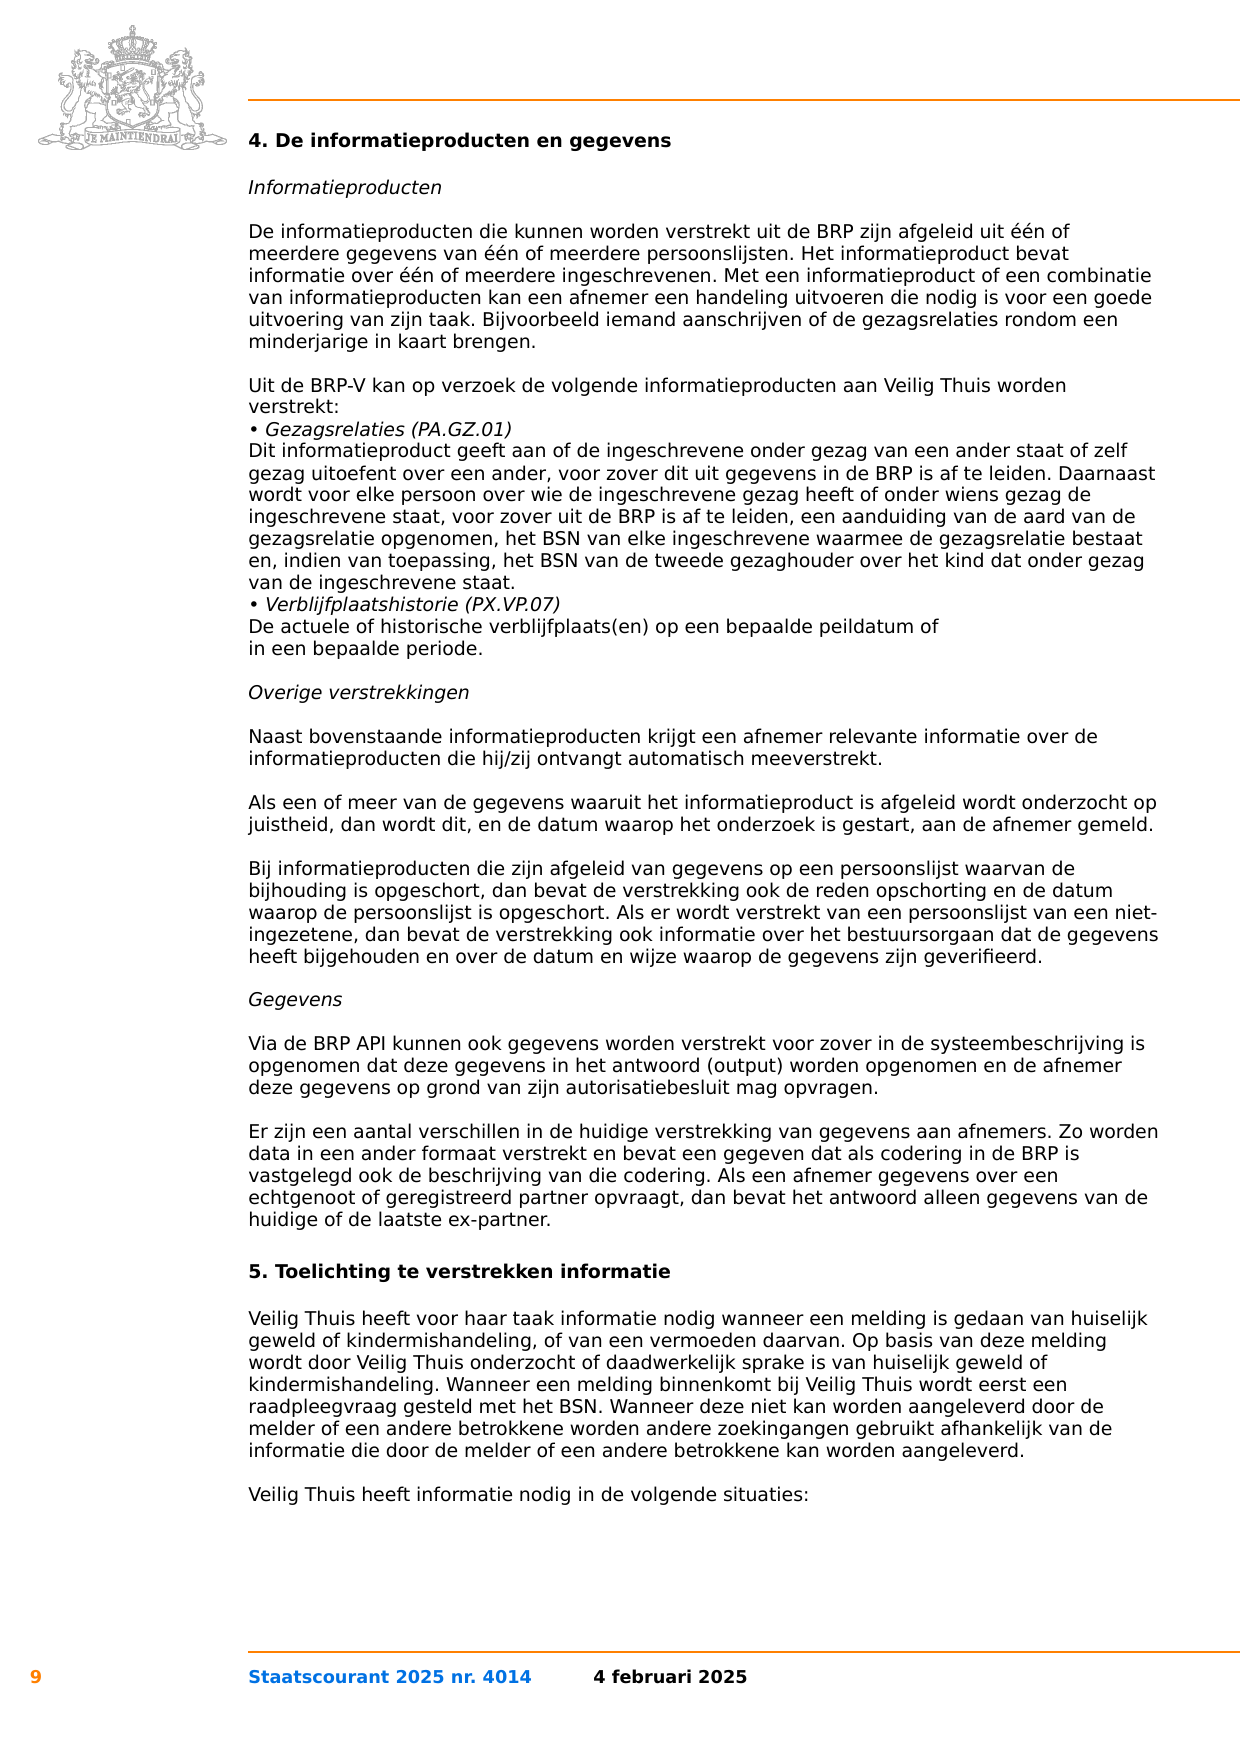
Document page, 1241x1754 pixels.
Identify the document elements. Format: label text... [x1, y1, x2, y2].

text in een bepaalde periode. [248, 638, 1163, 660]
subtitle Gegevens [248, 989, 1163, 1011]
text De actuele of historische verblijfplaats(en) op een bepaalde peildatum of [248, 616, 1163, 638]
text Veilig Thuis heeft voor haar taak informatie nodig wanneer een melding is gedaan van huiselijk geweld of kindermishandeling, of van een vermoeden daarvan. Op basis van deze melding wordt door Veilig Thuis onderzocht of daadwerkelijk sprake is van huiselijk geweld of kindermishandeling. Wanneer een melding binnenkomt bij Veilig Thuis wordt eerst een raadpleegvraag gesteld met het BSN. Wanneer deze niet kan worden aangeleverd door de melder of een andere betrokkene worden andere zoekingangen gebruikt afhankelijk van de informatie die door de melder of een andere betrokkene kan worden aangeleverd. [248, 1308, 1163, 1462]
text • Verblijfplaatshistorie (PX.VP.07) [248, 594, 1163, 616]
text Uit de BRP-V kan op verzoek de volgende informatieproducten aan Veilig Thuis worden verstrekt: [248, 374, 1163, 418]
text Bij informatieproducten die zijn afgeleid van gegevens op een persoonslijst waarvan de bijhouding is opgeschort, dan bevat de verstrekking ook de reden opschorting en de datum waarop de persoonslijst is opgeschort. Als er wordt verstrekt van een persoonslijst van een niet-ingezetene, dan bevat de verstrekking ook informatie over het bestuursorgaan dat de gegevens heeft bijgehouden en over de datum en wijze waarop de gegevens zijn geverifieerd. [248, 858, 1163, 967]
subtitle 5. Toelichting te verstrekken informatie [248, 1261, 1163, 1283]
subtitle 4. De informatieproducten en gegevens [248, 130, 1163, 152]
text • Gezagsrelaties (PA.GZ.01) [248, 418, 1163, 440]
text Dit informatieproduct geeft aan of de ingeschrevene onder gezag van een ander staat of zelf gezag uitoefent over een ander, voor zover dit uit gegevens in de BRP is af te leiden. Daarnaast wordt voor elke persoon over wie de ingeschrevene gezag heeft of onder wiens gezag de ingeschrevene staat, voor zover uit de BRP is af te leiden, een aanduiding van de aard van de gezagsrelatie opgenomen, het BSN van elke ingeschrevene waarmee de gezagsrelatie bestaat en, indien van toepassing, het BSN van de tweede gezaghouder over het kind dat onder gezag van de ingeschrevene staat. [248, 440, 1163, 594]
subtitle Informatieproducten [248, 177, 1163, 199]
text Als een of meer van de gegevens waaruit het informatieproduct is afgeleid wordt onderzocht op juistheid, dan wordt dit, en de datum waarop het onderzoek is gestart, aan de afnemer gemeld. [248, 792, 1163, 836]
text Veilig Thuis heeft informatie nodig in de volgende situaties: [248, 1484, 1163, 1506]
text Via de BRP API kunnen ook gegevens worden verstrekt voor zover in de systeembeschrijving is opgenomen dat deze gegevens in het antwoord (output) worden opgenomen en de afnemer deze gegevens op grond van zijn autorisatiebesluit mag opvragen. [248, 1033, 1163, 1099]
text Er zijn een aantal verschillen in de huidige verstrekking van gegevens aan afnemers. Zo worden data in een ander formaat verstrekt en bevat een gegeven dat als codering in de BRP is vastgelegd ook de beschrijving van die codering. Als een afnemer gegevens over een echtgenoot of geregistreerd partner opvraagt, dan bevat het antwoord alleen gegevens van de huidige of de laatste ex-partner. [248, 1121, 1163, 1231]
subtitle Overige verstrekkingen [248, 682, 1163, 704]
text De informatieproducten die kunnen worden verstrekt uit de BRP zijn afgeleid uit één of meerdere gegevens van één of meerdere persoonslijsten. Het informatieproduct bevat informatie over één of meerdere ingeschrevenen. Met een informatieproduct of een combinatie van informatieproducten kan een afnemer een handeling uitvoeren die nodig is voor een goede uitvoering van zijn taak. Bijvoorbeeld iemand aanschrijven of de gezagsrelaties rondom een minderjarige in kaart brengen. [248, 221, 1163, 353]
picture [38, 25, 227, 150]
text Naast bovenstaande informatieproducten krijgt een afnemer relevante informatie over de informatieproducten die hij/zij ontvangt automatisch meeverstrekt. [248, 726, 1163, 770]
